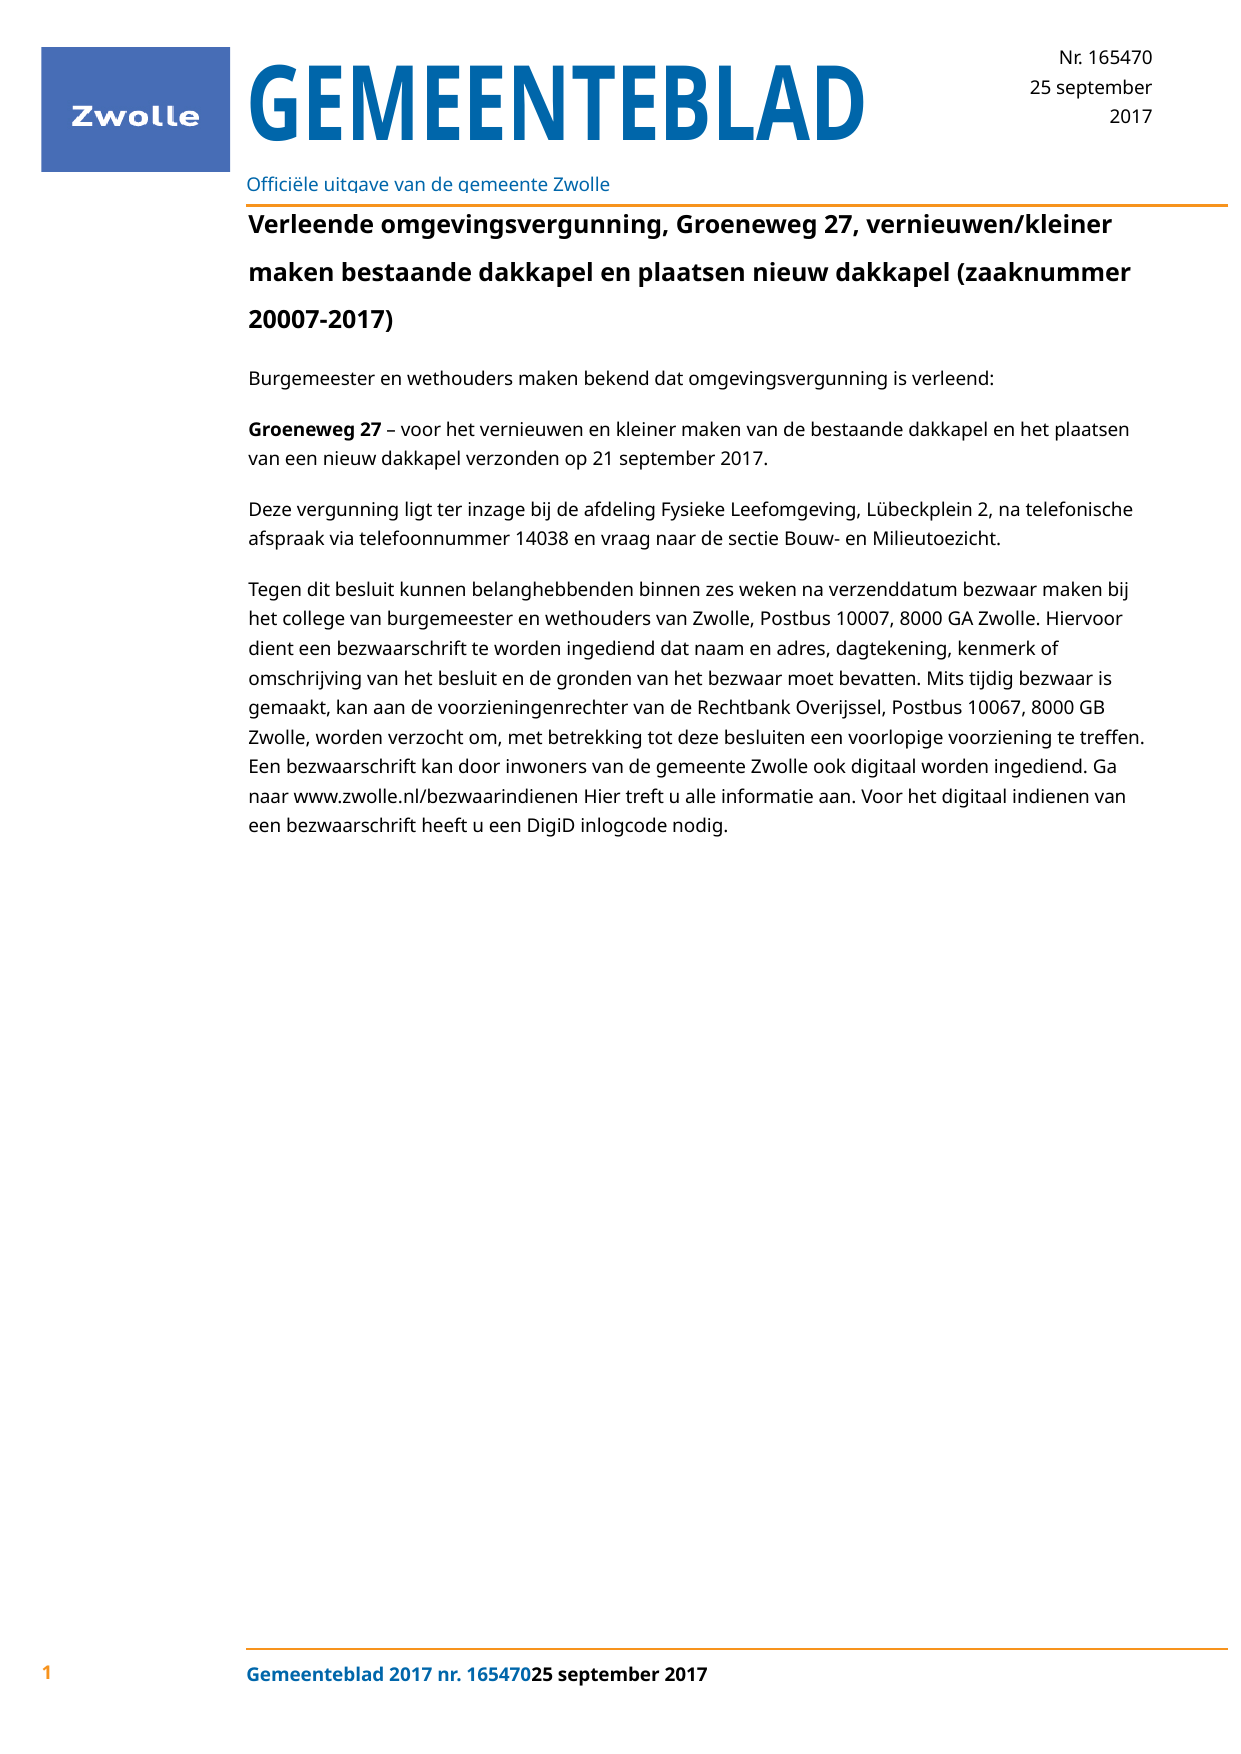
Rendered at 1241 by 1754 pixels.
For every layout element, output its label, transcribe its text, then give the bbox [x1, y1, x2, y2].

text Tegen dit besluit kunnen belanghebbenden binnen zes weken na verzenddatum bezwaar maken bij het college van burgemeester en wethouders van Zwolle, Postbus 10007, 8000 GA Zwolle. Hiervoor dient een bezwaarschrift te worden ingediend dat naam en adres, dagtekening, kenmerk of omschrijving van het besluit en de gronden van het bezwaar moet bevatten. Mits tijdig bezwaar is gemaakt, kan aan de voorzieningenrechter van de Rechtbank Overijssel, Postbus 10067, 8000 GB Zwolle, worden verzocht om, met betrekking tot deze besluiten een voorlopige voorziening te treffen. Een bezwaarschrift kan door inwoners van de gemeente Zwolle ook digitaal worden ingediend. Ga naar www.zwolle.nl/bezwaarindienen Hier treft u alle informatie aan. Voor het digitaal indienen van een bezwaarschrift heeft u een DigiD inlogcode nodig. [248, 576, 1152, 838]
text Verleende omgevingsvergunning, Groeneweg 27, vernieuwen/kleiner maken bestaande dakkapel en plaatsen nieuw dakkapel (zaaknummer 20007-2017) [248, 207, 1152, 336]
picture [41, 47, 231, 172]
text Groeneweg 27 – voor het vernieuwen en kleiner maken van de bestaande dakkapel en het plaatsen van een nieuw dakkapel verzonden op 21 september 2017. [248, 416, 1152, 471]
text Deze vergunning ligt ter inzage bij de afdeling Fysieke Leefomgeving, Lübeckplein 2, na telefonische afspraak via telefoonnummer 14038 en vraag naar de sectie Bouw- en Milieutoezicht. [248, 496, 1152, 551]
text Burgemeester en wethouders maken bekend dat omgevingsvergunning is verleend: [248, 366, 1152, 391]
